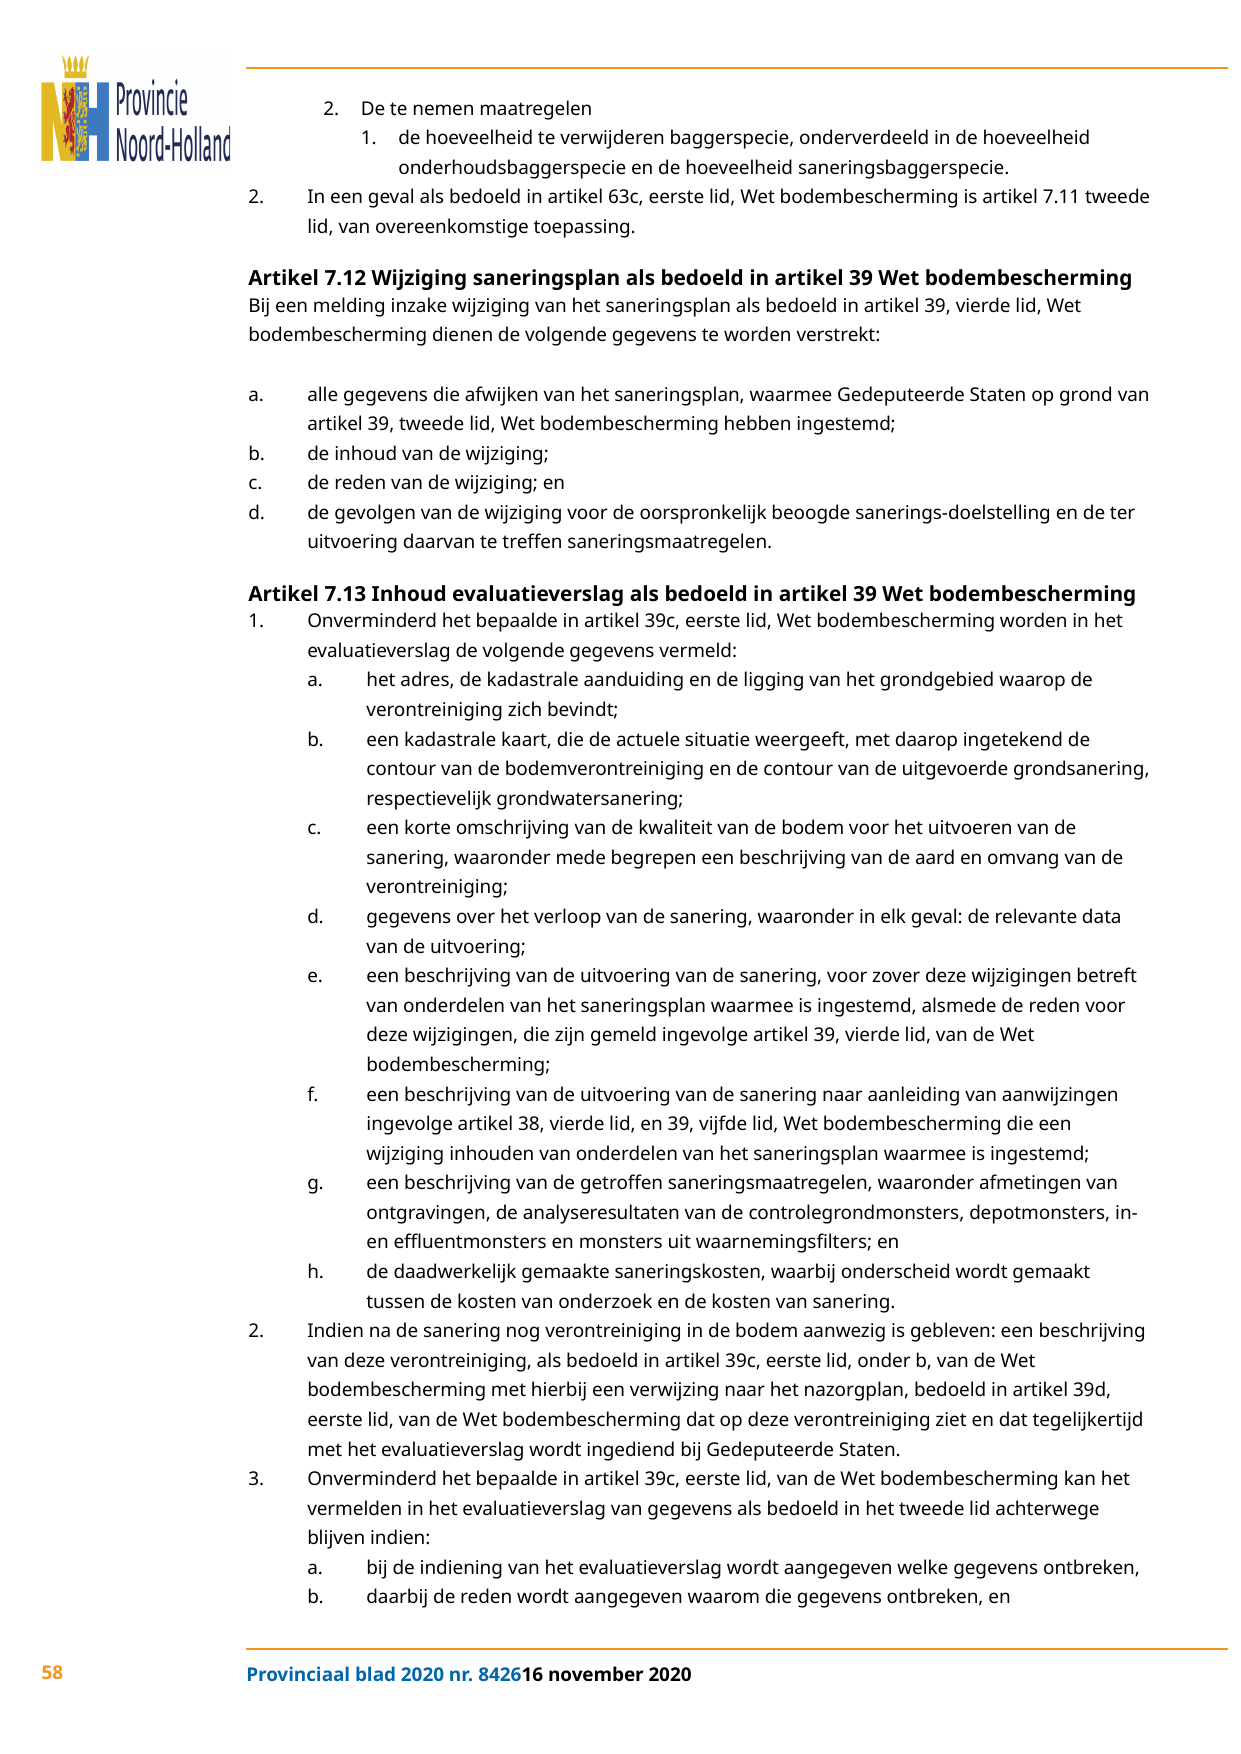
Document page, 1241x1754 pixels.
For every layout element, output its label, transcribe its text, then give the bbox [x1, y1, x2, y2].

list een beschrijving van de uitvoering van de sanering naar aanleiding van aanwijzingen ingevolge artikel 38, vierde lid, en 39, vijfde lid, Wet bodembescherming die een wijziging inhouden van onderdelen van het saneringsplan waarmee is ingestemd; [307, 1081, 1152, 1166]
list het adres, de kadastrale aanduiding en de ligging van het grondgebied waarop de verontreiniging zich bevindt; [307, 667, 1152, 722]
list de hoeveelheid te verwijderen baggerspecie, onderverdeeld in de hoeveelheid onderhoudsbaggerspecie en de hoeveelheid saneringsbaggerspecie. [361, 124, 1152, 180]
list een beschrijving van de getroffen saneringsmaatregelen, waaronder afmetingen van ontgravingen, de analyseresultaten van de controlegrondmonsters, depotmonsters, in- en effluentmonsters en monsters uit waarnemingsfilters; en [307, 1169, 1152, 1254]
text Artikel 7.13 Inhoud evaluatieverslag als bedoeld in artikel 39 Wet bodembescherming [248, 579, 1152, 607]
list de inhoud van de wijziging; [248, 440, 1152, 466]
list de gevolgen van de wijziging voor de oorspronkelijk beoogde sanerings-doelstelling en de ter uitvoering daarvan te treffen saneringsmaatregelen. [248, 499, 1152, 554]
list bij de indiening van het evaluatieverslag wordt aangegeven welke gegevens ontbreken, [307, 1554, 1152, 1580]
list daarbij de reden wordt aangegeven waarom die gegevens ontbreken, en [307, 1584, 1152, 1609]
picture [41, 47, 231, 172]
text Artikel 7.12 Wijziging saneringsplan als bedoeld in artikel 39 Wet bodembescherming [248, 263, 1152, 292]
list een korte omschrijving van de kwaliteit van de bodem voor het uitvoeren van de sanering, waaronder mede begrepen een beschrijving van de aard en omvang van de verontreiniging; [307, 814, 1152, 899]
list Onverminderd het bepaalde in artikel 39c, eerste lid, Wet bodembescherming worden in het evaluatieverslag de volgende gegevens vermeld: [248, 607, 1152, 663]
list alle gegevens die afwijken van het saneringsplan, waarmee Gedeputeerde Staten op grond van artikel 39, tweede lid, Wet bodembescherming hebben ingestemd; [248, 381, 1152, 436]
list Indien na de sanering nog verontreiniging in de bodem aanwezig is gebleven: een beschrijving van deze verontreiniging, als bedoeld in artikel 39c, eerste lid, onder b, van de Wet bodembescherming met hierbij een verwijzing naar het nazorgplan, bedoeld in artikel 39d, eerste lid, van de Wet bodembescherming dat op deze verontreiniging ziet en dat tegelijkertijd met het evaluatieverslag wordt ingediend bij Gedeputeerde Staten. [248, 1317, 1152, 1462]
list de reden van de wijziging; en [248, 469, 1152, 495]
list gegevens over het verloop van de sanering, waaronder in elk geval: de relevante data van de uitvoering; [307, 903, 1152, 959]
list een kadastrale kaart, die de actuele situatie weergeeft, met daarop ingetekend de contour van de bodemverontreiniging en de contour van de uitgevoerde grondsanering, respectievelijk grondwatersanering; [307, 726, 1152, 811]
list de daadwerkelijk gemaakte saneringskosten, waarbij onderscheid wordt gemaakt tussen de kosten van onderzoek en de kosten van sanering. [307, 1258, 1152, 1314]
text Bij een melding inzake wijziging van het saneringsplan als bedoeld in artikel 39, vierde lid, Wet bodembescherming dienen de volgende gegevens te worden verstrekt: [248, 292, 1152, 347]
list In een geval als bedoeld in artikel 63c, eerste lid, Wet bodembescherming is artikel 7.11 tweede lid, van overeenkomstige toepassing. [248, 183, 1152, 239]
list De te nemen maatregelen [323, 95, 1152, 121]
list een beschrijving van de uitvoering van de sanering, voor zover deze wijzigingen betreft van onderdelen van het saneringsplan waarmee is ingestemd, alsmede de reden voor deze wijzigingen, die zijn gemeld ingevolge artikel 39, vierde lid, van de Wet bodembescherming; [307, 962, 1152, 1077]
list Onverminderd het bepaalde in artikel 39c, eerste lid, van de Wet bodembescherming kan het vermelden in het evaluatieverslag van gegevens als bedoeld in het tweede lid achterwege blijven indien: [248, 1465, 1152, 1550]
